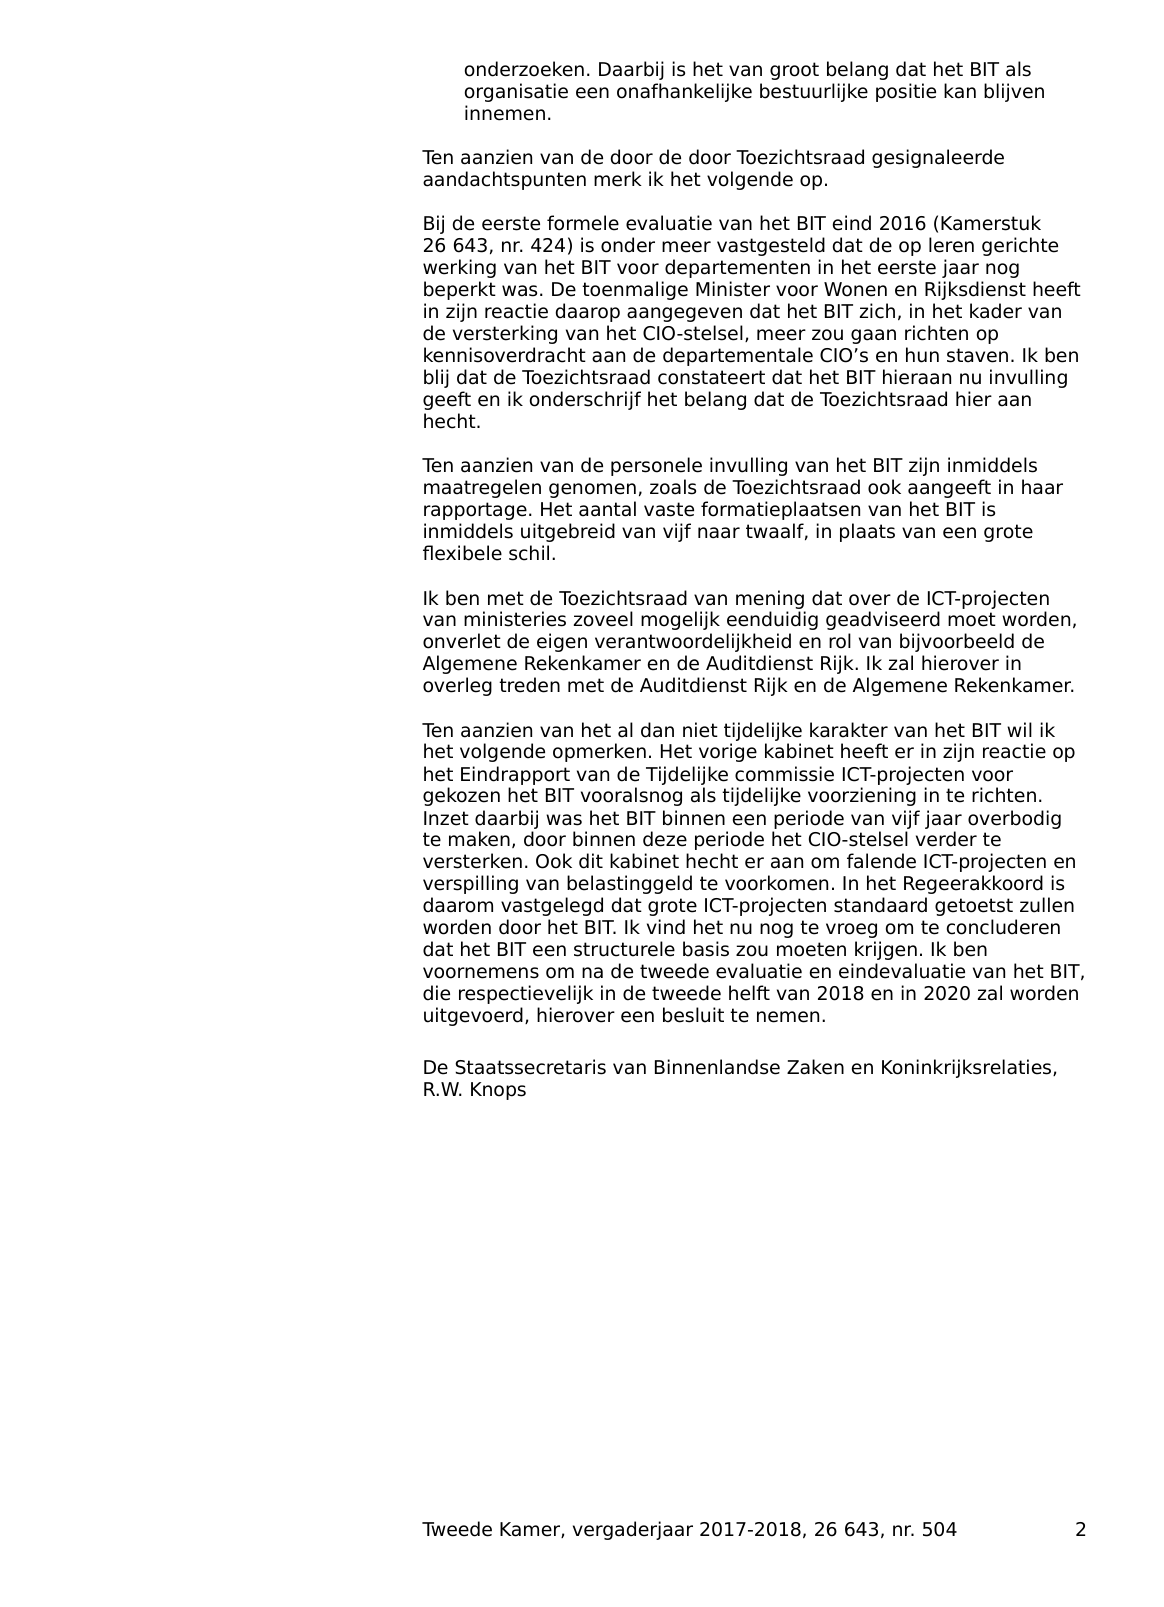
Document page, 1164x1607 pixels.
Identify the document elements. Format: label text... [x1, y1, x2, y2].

text Bij de eerste formele evaluatie van het BIT eind 2016 (Kamerstuk 26 643, nr. 424) is onder meer vastgesteld dat de op leren gerichte werking van het BIT voor departementen in het eerste jaar nog beperkt was. De toenmalige Minister voor Wonen en Rijksdienst heeft in zijn reactie daarop aangegeven dat het BIT zich, in het kader van de versterking van het CIO-stelsel, meer zou gaan richten op kennisoverdracht aan de departementale CIO’s en hun staven. Ik ben blij dat de Toezichtsraad constateert dat het BIT hieraan nu invulling geeft en ik onderschrijf het belang dat de Toezichtsraad hier aan hecht. [422, 213, 1087, 433]
text Ten aanzien van het al dan niet tijdelijke karakter van het BIT wil ik het volgende opmerken. Het vorige kabinet heeft er in zijn reactie op het Eindrapport van de Tijdelijke commissie ICT-projecten voor gekozen het BIT vooralsnog als tijdelijke voorziening in te richten. Inzet daarbij was het BIT binnen een periode van vijf jaar overbodig te maken, door binnen deze periode het CIO-stelsel verder te versterken. Ook dit kabinet hecht er aan om falende ICT-projecten en verspilling van belastinggeld te voorkomen. In het Regeerakkoord is daarom vastgelegd dat grote ICT-projecten standaard getoetst zullen worden door het BIT. Ik vind het nu nog te vroeg om te concluderen dat het BIT een structurele basis zou moeten krijgen. Ik ben voornemens om na de tweede evaluatie en eindevaluatie van het BIT, die respectievelijk in de tweede helft van 2018 en in 2020 zal worden uitgevoerd, hierover een besluit te nemen. [422, 719, 1087, 1027]
text Ten aanzien van de personele invulling van het BIT zijn inmiddels maatregelen genomen, zoals de Toezichtsraad ook aangeeft in haar rapportage. Het aantal vaste formatieplaatsen van het BIT is inmiddels uitgebreid van vijf naar twaalf, in plaats van een grote flexibele schil. [422, 455, 1087, 565]
text De Staatssecretaris van Binnenlandse Zaken en Koninkrijksrelaties, R.W. Knops [422, 1057, 1087, 1101]
text Ik ben met de Toezichtsraad van mening dat over de ICT-projecten van ministeries zoveel mogelijk eenduidig geadviseerd moet worden, onverlet de eigen verantwoordelijkheid en rol van bijvoorbeeld de Algemene Rekenkamer en de Auditdienst Rijk. Ik zal hierover in overleg treden met de Auditdienst Rijk en de Algemene Rekenkamer. [422, 587, 1087, 697]
text onderzoeken. Daarbij is het van groot belang dat het BIT als organisatie een onafhankelijke bestuurlijke positie kan blijven innemen. [422, 59, 1087, 125]
text Ten aanzien van de door de door Toezichtsraad gesignaleerde aandachtspunten merk ik het volgende op. [422, 147, 1087, 191]
